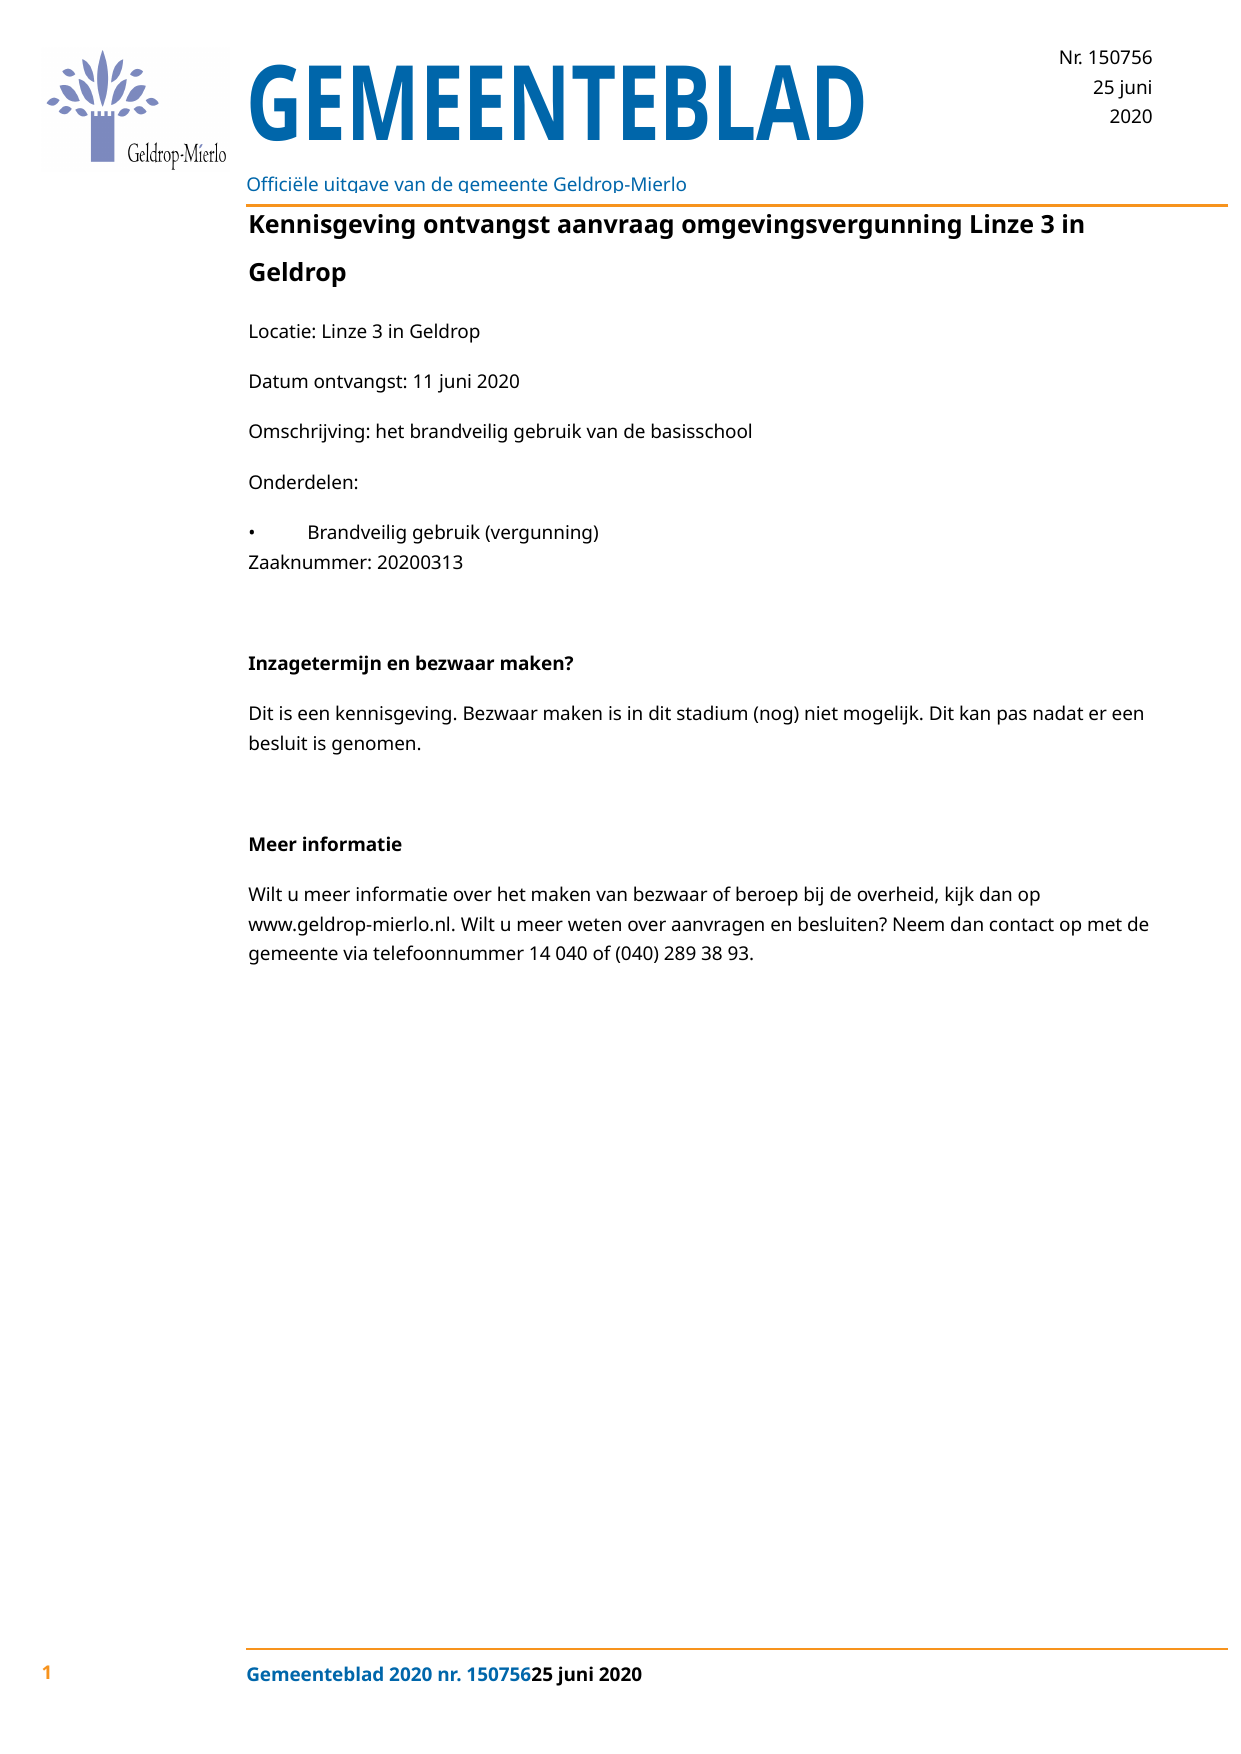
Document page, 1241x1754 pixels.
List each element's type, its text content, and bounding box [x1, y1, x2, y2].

text Kennisgeving ontvangst aanvraag omgevingsvergunning Linze 3 in Geldrop [248, 207, 1152, 288]
text Meer informatie [248, 831, 1152, 857]
text Dit is een kennisgeving. Bezwaar maken is in dit stadium (nog) niet mogelijk. Dit kan pas nadat er een besluit is genomen. [248, 700, 1152, 756]
text Datum ontvangst: 11 juni 2020 [248, 368, 1152, 394]
text Zaaknummer: 20200313 [248, 549, 1152, 575]
text Onderdelen: [248, 469, 1152, 495]
list Brandveilig gebruik (vergunning) [248, 519, 1152, 545]
text Wilt u meer informatie over het maken van bezwaar of beroep bij de overheid, kijk dan op www.geldrop-mierlo.nl. Wilt u meer weten over aanvragen en besluiten? Neem dan contact op met de gemeente via telefoonnummer 14 040 of (040) 289 38 93. [248, 881, 1152, 966]
text Inzagetermijn en bezwaar maken? [248, 650, 1152, 676]
text Locatie: Linze 3 in Geldrop [248, 318, 1152, 344]
text Omschrijving: het brandveilig gebruik van de basisschool [248, 419, 1152, 444]
picture [41, 47, 231, 172]
